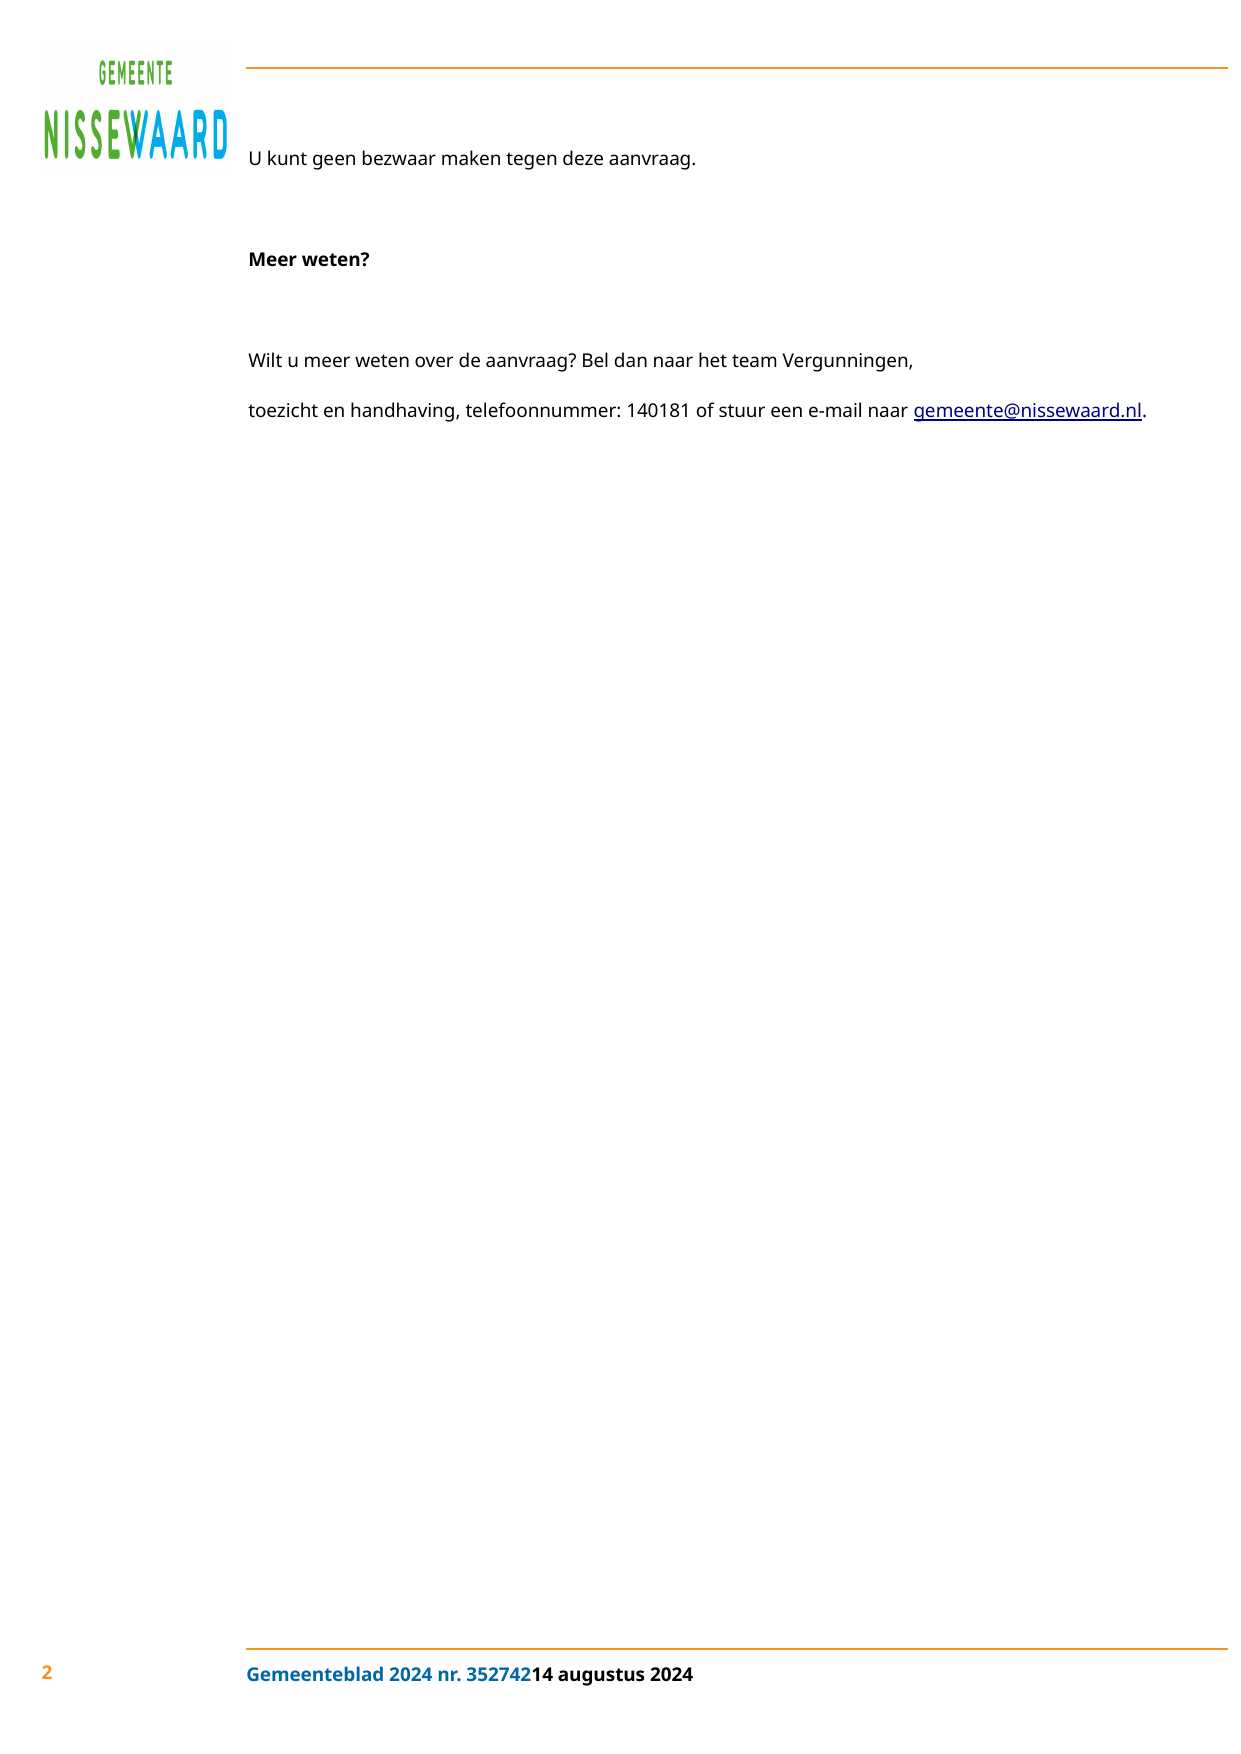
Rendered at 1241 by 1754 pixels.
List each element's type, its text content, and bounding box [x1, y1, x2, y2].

text Wilt u meer weten over de aanvraag? Bel dan naar het team Vergunningen, [248, 347, 1152, 373]
text U kunt geen bezwaar maken tegen deze aanvraag. [248, 145, 1152, 171]
text Meer weten? [248, 246, 1152, 272]
text toezicht en handhaving, telefoonnummer: 140181 of stuur een e-mail naar gemeente@nissewaard.nl. [248, 397, 1152, 423]
picture [41, 47, 231, 172]
